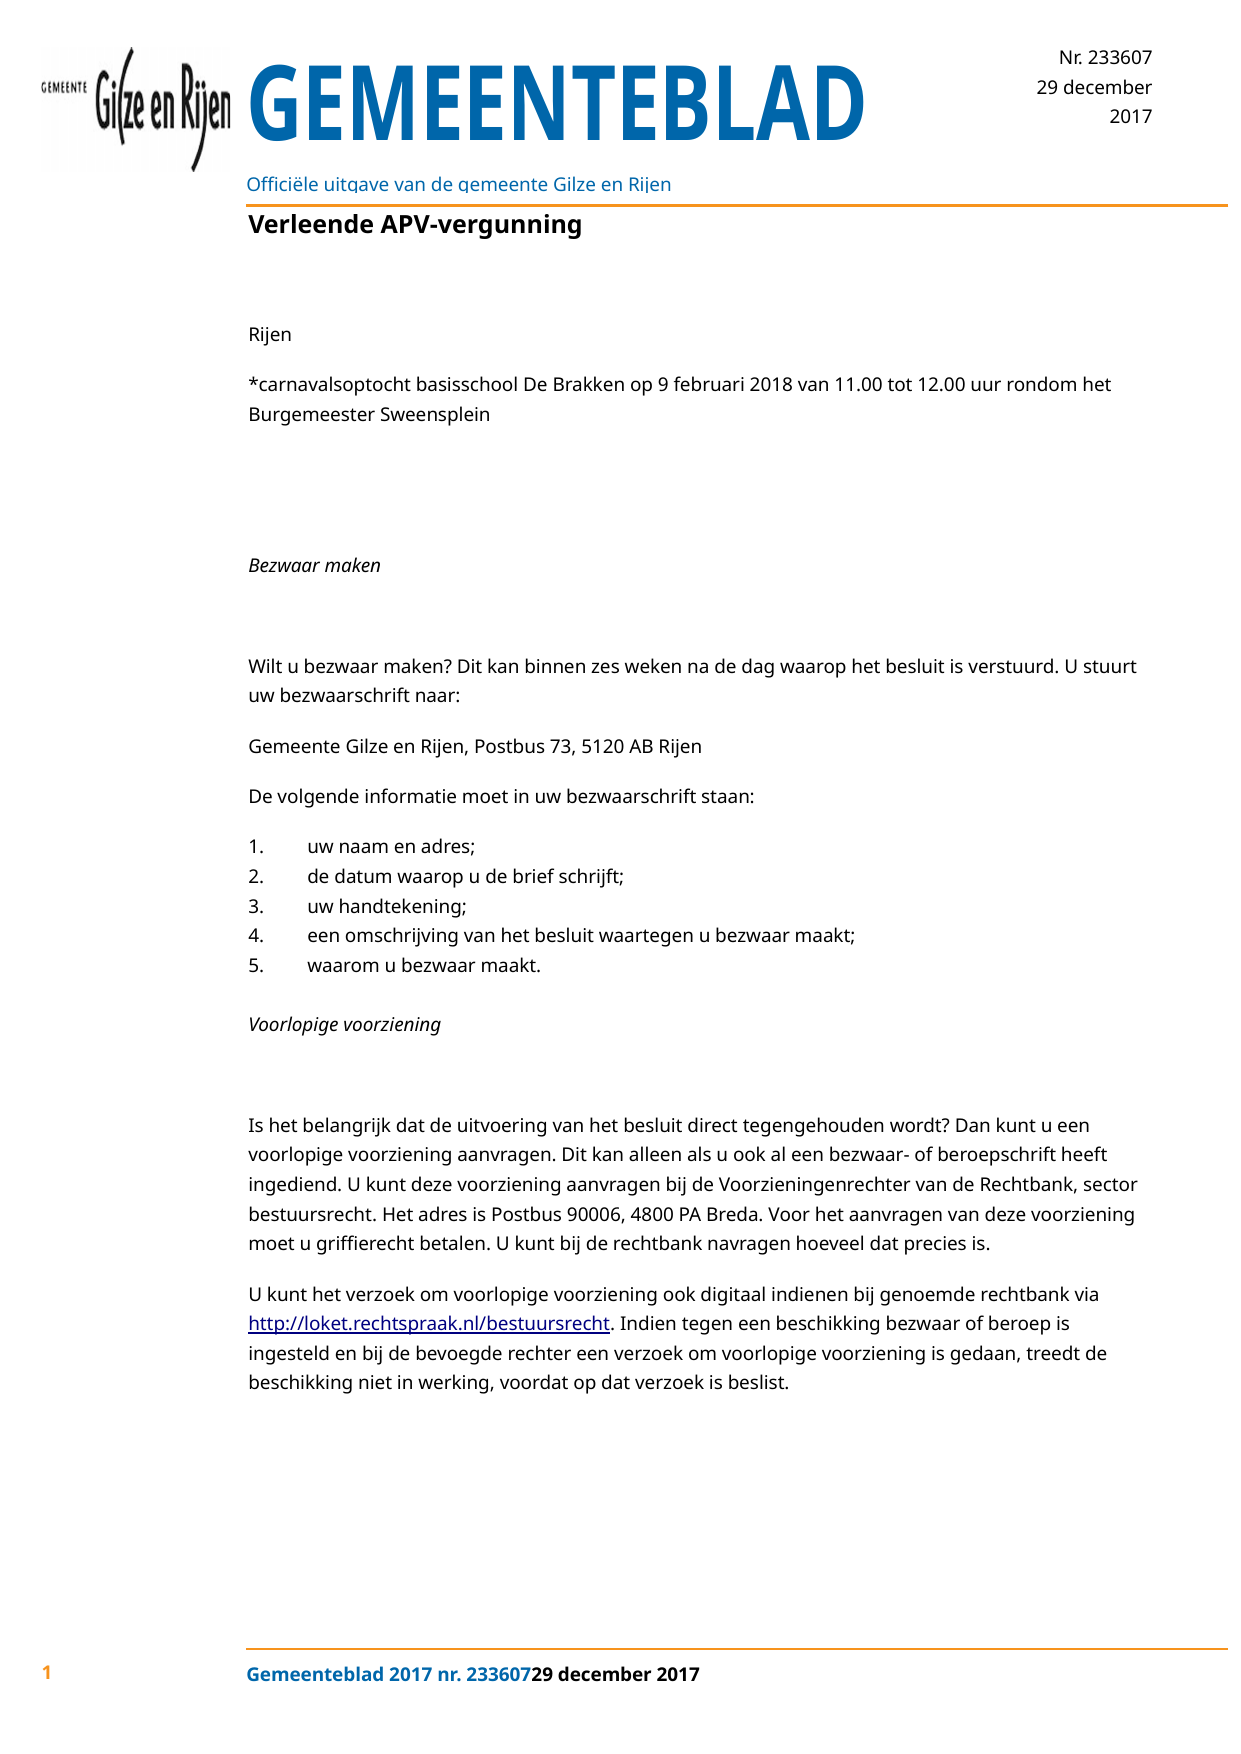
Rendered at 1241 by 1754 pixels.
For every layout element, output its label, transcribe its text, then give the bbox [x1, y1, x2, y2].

text *carnavalsoptocht basisschool De Brakken op 9 februari 2018 van 11.00 tot 12.00 uur rondom het Burgemeester Sweensplein [248, 371, 1152, 426]
list een omschrijving van het besluit waartegen u bezwaar maakt; [248, 922, 1152, 948]
text Voorlopige voorziening [248, 1011, 1152, 1037]
list uw naam en adres; [248, 834, 1152, 859]
text U kunt het verzoek om voorlopige voorziening ook digitaal indienen bij genoemde rechtbank via http://loket.rechtspraak.nl/bestuursrecht. Indien tegen een beschikking bezwaar of beroep is ingesteld en bij de bevoegde rechter een verzoek om voorlopige voorziening is gedaan, treedt de beschikking niet in werking, voordat op dat verzoek is beslist. [248, 1281, 1152, 1395]
text Wilt u bezwaar maken? Dit kan binnen zes weken na de dag waarop het besluit is verstuurd. U stuurt uw bezwaarschrift naar: [248, 653, 1152, 708]
text Is het belangrijk dat de uitvoering van het besluit direct tegengehouden wordt? Dan kunt u een voorlopige voorziening aanvragen. Dit kan alleen als u ook al een bezwaar- of beroepschrift heeft ingediend. U kunt deze voorziening aanvragen bij de Voorzieningenrechter van de Rechtbank, sector bestuursrecht. Het adres is Postbus 90006, 4800 PA Breda. Voor het aanvragen van deze voorziening moet u griffierecht betalen. U kunt bij de rechtbank navragen hoeveel dat precies is. [248, 1112, 1152, 1256]
text Rijen [248, 321, 1152, 346]
list waarom u bezwaar maakt. [248, 952, 1152, 978]
picture [41, 47, 231, 172]
list uw handtekening; [248, 893, 1152, 918]
list de datum waarop u de brief schrijft; [248, 863, 1152, 889]
text De volgende informatie moet in uw bezwaarschrift staan: [248, 783, 1152, 809]
text Bezwaar maken [248, 552, 1152, 578]
text Verleende APV-vergunning [248, 207, 1152, 241]
text Gemeente Gilze en Rijen, Postbus 73, 5120 AB Rijen [248, 733, 1152, 758]
